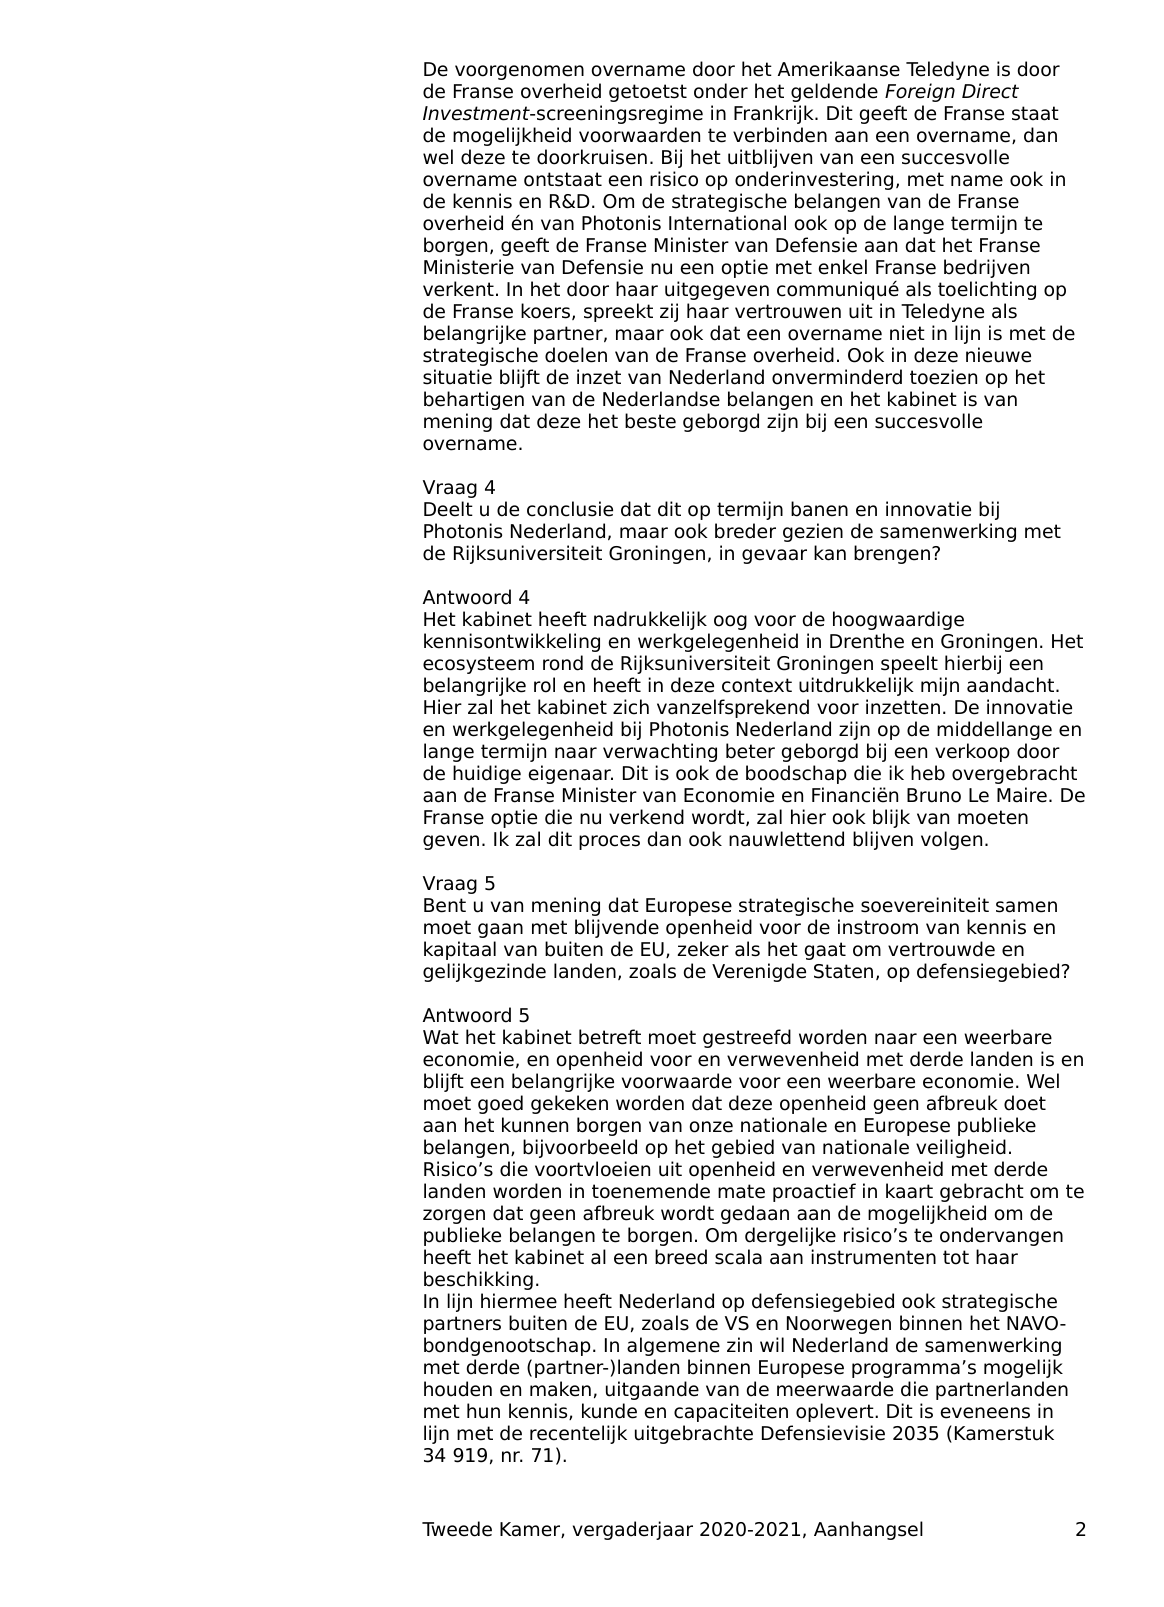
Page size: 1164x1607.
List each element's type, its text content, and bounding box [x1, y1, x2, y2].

text Vraag 5 [422, 873, 1087, 895]
text Deelt u de conclusie dat dit op termijn banen en innovatie bij Photonis Nederland, maar ook breder gezien de samenwerking met de Rijksuniversiteit Groningen, in gevaar kan brengen? [422, 499, 1087, 565]
text Wat het kabinet betreft moet gestreefd worden naar een weerbare economie, en openheid voor en verwevenheid met derde landen is en blijft een belangrijke voorwaarde voor een weerbare economie. Wel moet goed gekeken worden dat deze openheid geen afbreuk doet aan het kunnen borgen van onze nationale en Europese publieke belangen, bijvoorbeeld op het gebied van nationale veiligheid. Risico’s die voortvloeien uit openheid en verwevenheid met derde landen worden in toenemende mate proactief in kaart gebracht om te zorgen dat geen afbreuk wordt gedaan aan de mogelijkheid om de publieke belangen te borgen. Om dergelijke risico’s te ondervangen heeft het kabinet al een breed scala aan instrumenten tot haar beschikking. [422, 1027, 1087, 1291]
text Antwoord 5 [422, 1005, 1087, 1027]
text Bent u van mening dat Europese strategische soevereiniteit samen moet gaan met blijvende openheid voor de instroom van kennis en kapitaal van buiten de EU, zeker als het gaat om vertrouwde en gelijkgezinde landen, zoals de Verenigde Staten, op defensiegebied? [422, 895, 1087, 983]
text De voorgenomen overname door het Amerikaanse Teledyne is door de Franse overheid getoetst onder het geldende Foreign Direct Investment-screeningsregime in Frankrijk. Dit geeft de Franse staat de mogelijkheid voorwaarden te verbinden aan een overname, dan wel deze te doorkruisen. Bij het uitblijven van een succesvolle overname ontstaat een risico op onderinvestering, met name ook in de kennis en R&D. Om de strategische belangen van de Franse overheid én van Photonis International ook op de lange termijn te borgen, geeft de Franse Minister van Defensie aan dat het Franse Ministerie van Defensie nu een optie met enkel Franse bedrijven verkent. In het door haar uitgegeven communiqué als toelichting op de Franse koers, spreekt zij haar vertrouwen uit in Teledyne als belangrijke partner, maar ook dat een overname niet in lijn is met de strategische doelen van de Franse overheid. Ook in deze nieuwe situatie blijft de inzet van Nederland onverminderd toezien op het behartigen van de Nederlandse belangen en het kabinet is van mening dat deze het beste geborgd zijn bij een succesvolle overname. [422, 59, 1087, 455]
text Vraag 4 [422, 477, 1087, 499]
text In lijn hiermee heeft Nederland op defensiegebied ook strategische partners buiten de EU, zoals de VS en Noorwegen binnen het NAVO-bondgenootschap. In algemene zin wil Nederland de samenwerking met derde (partner-)landen binnen Europese programma’s mogelijk houden en maken, uitgaande van de meerwaarde die partnerlanden met hun kennis, kunde en capaciteiten oplevert. Dit is eveneens in lijn met de recentelijk uitgebrachte Defensievisie 2035 (Kamerstuk 34 919, nr. 71). [422, 1291, 1087, 1467]
text Antwoord 4 [422, 587, 1087, 609]
text Het kabinet heeft nadrukkelijk oog voor de hoogwaardige kennisontwikkeling en werkgelegenheid in Drenthe en Groningen. Het ecosysteem rond de Rijksuniversiteit Groningen speelt hierbij een belangrijke rol en heeft in deze context uitdrukkelijk mijn aandacht. Hier zal het kabinet zich vanzelfsprekend voor inzetten. De innovatie en werkgelegenheid bij Photonis Nederland zijn op de middellange en lange termijn naar verwachting beter geborgd bij een verkoop door de huidige eigenaar. Dit is ook de boodschap die ik heb overgebracht aan de Franse Minister van Economie en Financiën Bruno Le Maire. De Franse optie die nu verkend wordt, zal hier ook blijk van moeten geven. Ik zal dit proces dan ook nauwlettend blijven volgen. [422, 609, 1087, 851]
